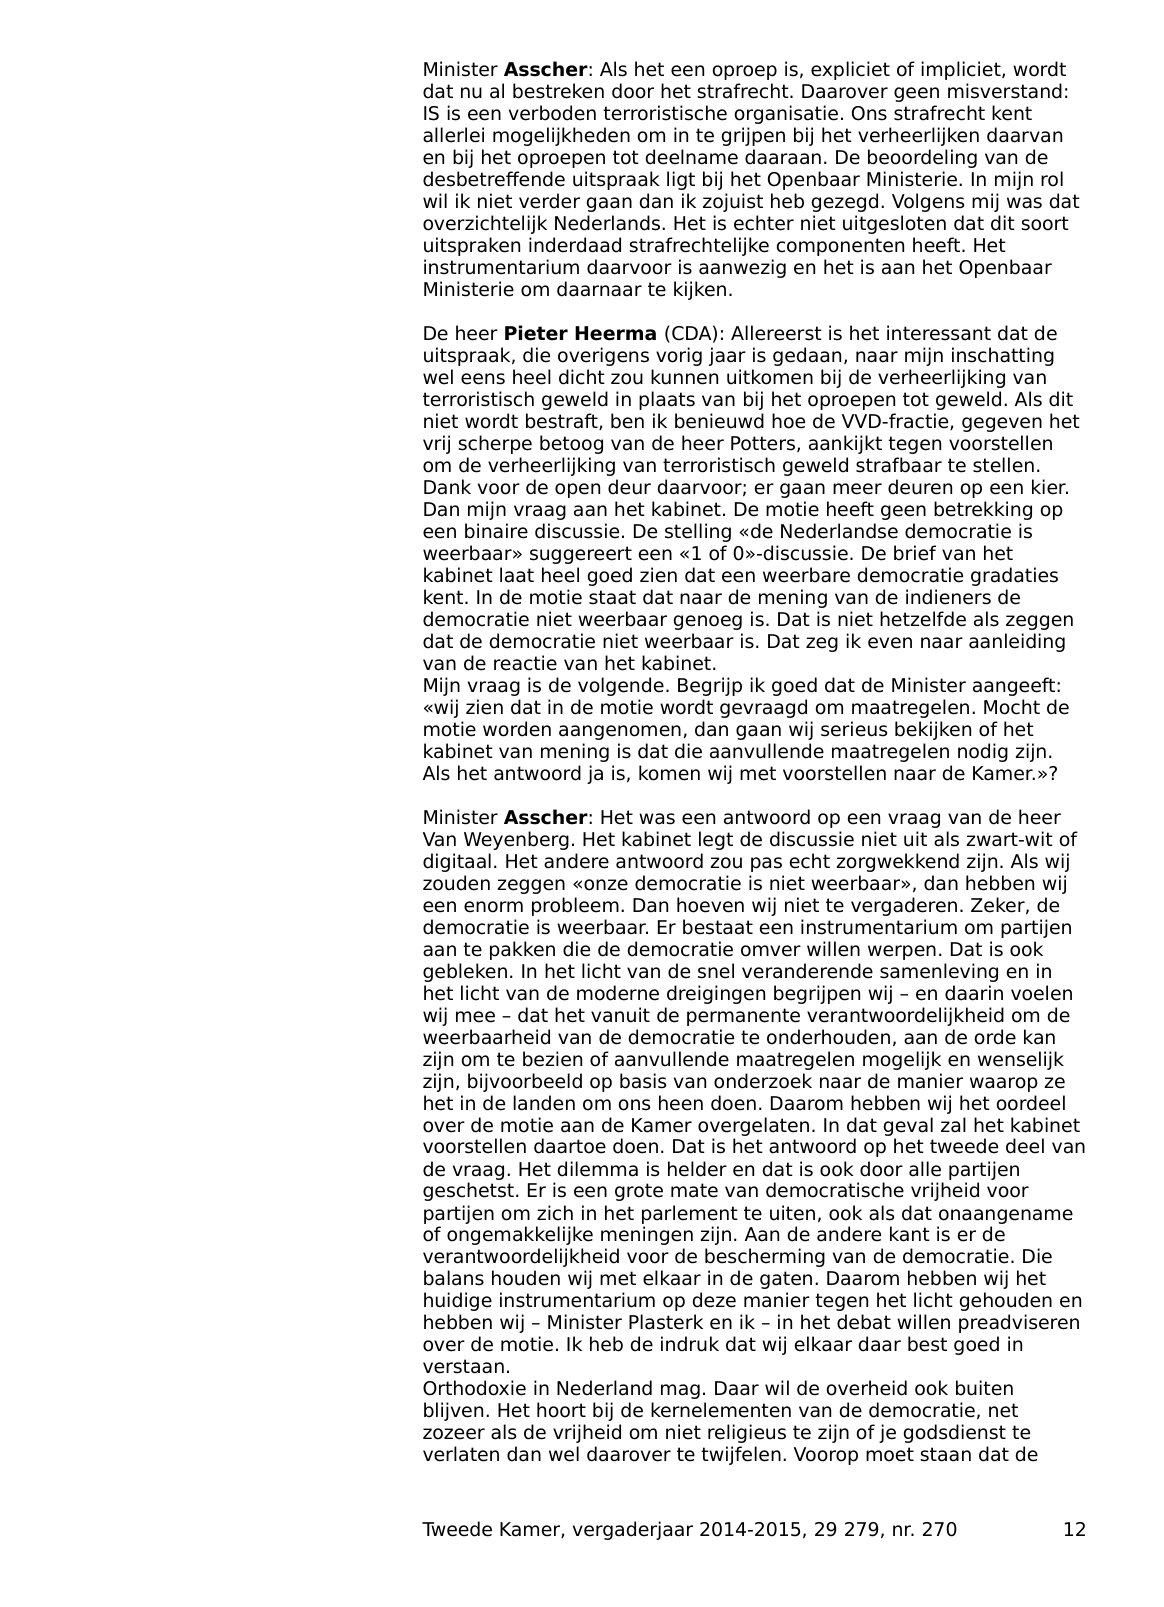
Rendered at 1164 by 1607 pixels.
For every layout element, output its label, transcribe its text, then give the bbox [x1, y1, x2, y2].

text Mijn vraag is de volgende. Begrijp ik goed dat de Minister aangeeft: «wij zien dat in de motie wordt gevraagd om maatregelen. Mocht de motie worden aangenomen, dan gaan wij serieus bekijken of het kabinet van mening is dat die aanvullende maatregelen nodig zijn. Als het antwoord ja is, komen wij met voorstellen naar de Kamer.»? [422, 675, 1087, 784]
text Minister Asscher: Het was een antwoord op een vraag van de heer Van Weyenberg. Het kabinet legt de discussie niet uit als zwart-wit of digitaal. Het andere antwoord zou pas echt zorgwekkend zijn. Als wij zouden zeggen «onze democratie is niet weerbaar», dan hebben wij een enorm probleem. Dan hoeven wij niet te vergaderen. Zeker, de democratie is weerbaar. Er bestaat een instrumentarium om partijen aan te pakken die de democratie omver willen werpen. Dat is ook gebleken. In het licht van de snel veranderende samenleving en in het licht van de moderne dreigingen begrijpen wij – en daarin voelen wij mee – dat het vanuit de permanente verantwoordelijkheid om de weerbaarheid van de democratie te onderhouden, aan de orde kan zijn om te bezien of aanvullende maatregelen mogelijk en wenselijk zijn, bijvoorbeeld op basis van onderzoek naar de manier waarop ze het in de landen om ons heen doen. Daarom hebben wij het oordeel over de motie aan de Kamer overgelaten. In dat geval zal het kabinet voorstellen daartoe doen. Dat is het antwoord op het tweede deel van de vraag. Het dilemma is helder en dat is ook door alle partijen geschetst. Er is een grote mate van democratische vrijheid voor partijen om zich in het parlement te uiten, ook als dat onaangename of ongemakkelijke meningen zijn. Aan de andere kant is er de verantwoordelijkheid voor de bescherming van de democratie. Die balans houden wij met elkaar in de gaten. Daarom hebben wij het huidige instrumentarium op deze manier tegen het licht gehouden en hebben wij – Minister Plasterk en ik – in het debat willen preadviseren over de motie. Ik heb de indruk dat wij elkaar daar best goed in verstaan. [422, 807, 1087, 1378]
text Orthodoxie in Nederland mag. Daar wil de overheid ook buiten blijven. Het hoort bij de kernelementen van de democratie, net zozeer als de vrijheid om niet religieus te zijn of je godsdienst te verlaten dan wel daarover te twijfelen. Voorop moet staan dat de [422, 1378, 1087, 1466]
text Dan mijn vraag aan het kabinet. De motie heeft geen betrekking op een binaire discussie. De stelling «de Nederlandse democratie is weerbaar» suggereert een «1 of 0»-discussie. De brief van het kabinet laat heel goed zien dat een weerbare democratie gradaties kent. In de motie staat dat naar de mening van de indieners de democratie niet weerbaar genoeg is. Dat is niet hetzelfde als zeggen dat de democratie niet weerbaar is. Dat zeg ik even naar aanleiding van de reactie van het kabinet. [422, 499, 1087, 675]
text Minister Asscher: Als het een oproep is, expliciet of impliciet, wordt dat nu al bestreken door het strafrecht. Daarover geen misverstand: IS is een verboden terroristische organisatie. Ons strafrecht kent allerlei mogelijkheden om in te grijpen bij het verheerlijken daarvan en bij het oproepen tot deelname daaraan. De beoordeling van de desbetreffende uitspraak ligt bij het Openbaar Ministerie. In mijn rol wil ik niet verder gaan dan ik zojuist heb gezegd. Volgens mij was dat overzichtelijk Nederlands. Het is echter niet uitgesloten dat dit soort uitspraken inderdaad strafrechtelijke componenten heeft. Het instrumentarium daarvoor is aanwezig en het is aan het Openbaar Ministerie om daarnaar te kijken. [422, 59, 1087, 301]
text De heer Pieter Heerma (CDA): Allereerst is het interessant dat de uitspraak, die overigens vorig jaar is gedaan, naar mijn inschatting wel eens heel dicht zou kunnen uitkomen bij de verheerlijking van terroristisch geweld in plaats van bij het oproepen tot geweld. Als dit niet wordt bestraft, ben ik benieuwd hoe de VVD-fractie, gegeven het vrij scherpe betoog van de heer Potters, aankijkt tegen voorstellen om de verheerlijking van terroristisch geweld strafbaar te stellen. Dank voor de open deur daarvoor; er gaan meer deuren op een kier. [422, 323, 1087, 499]
